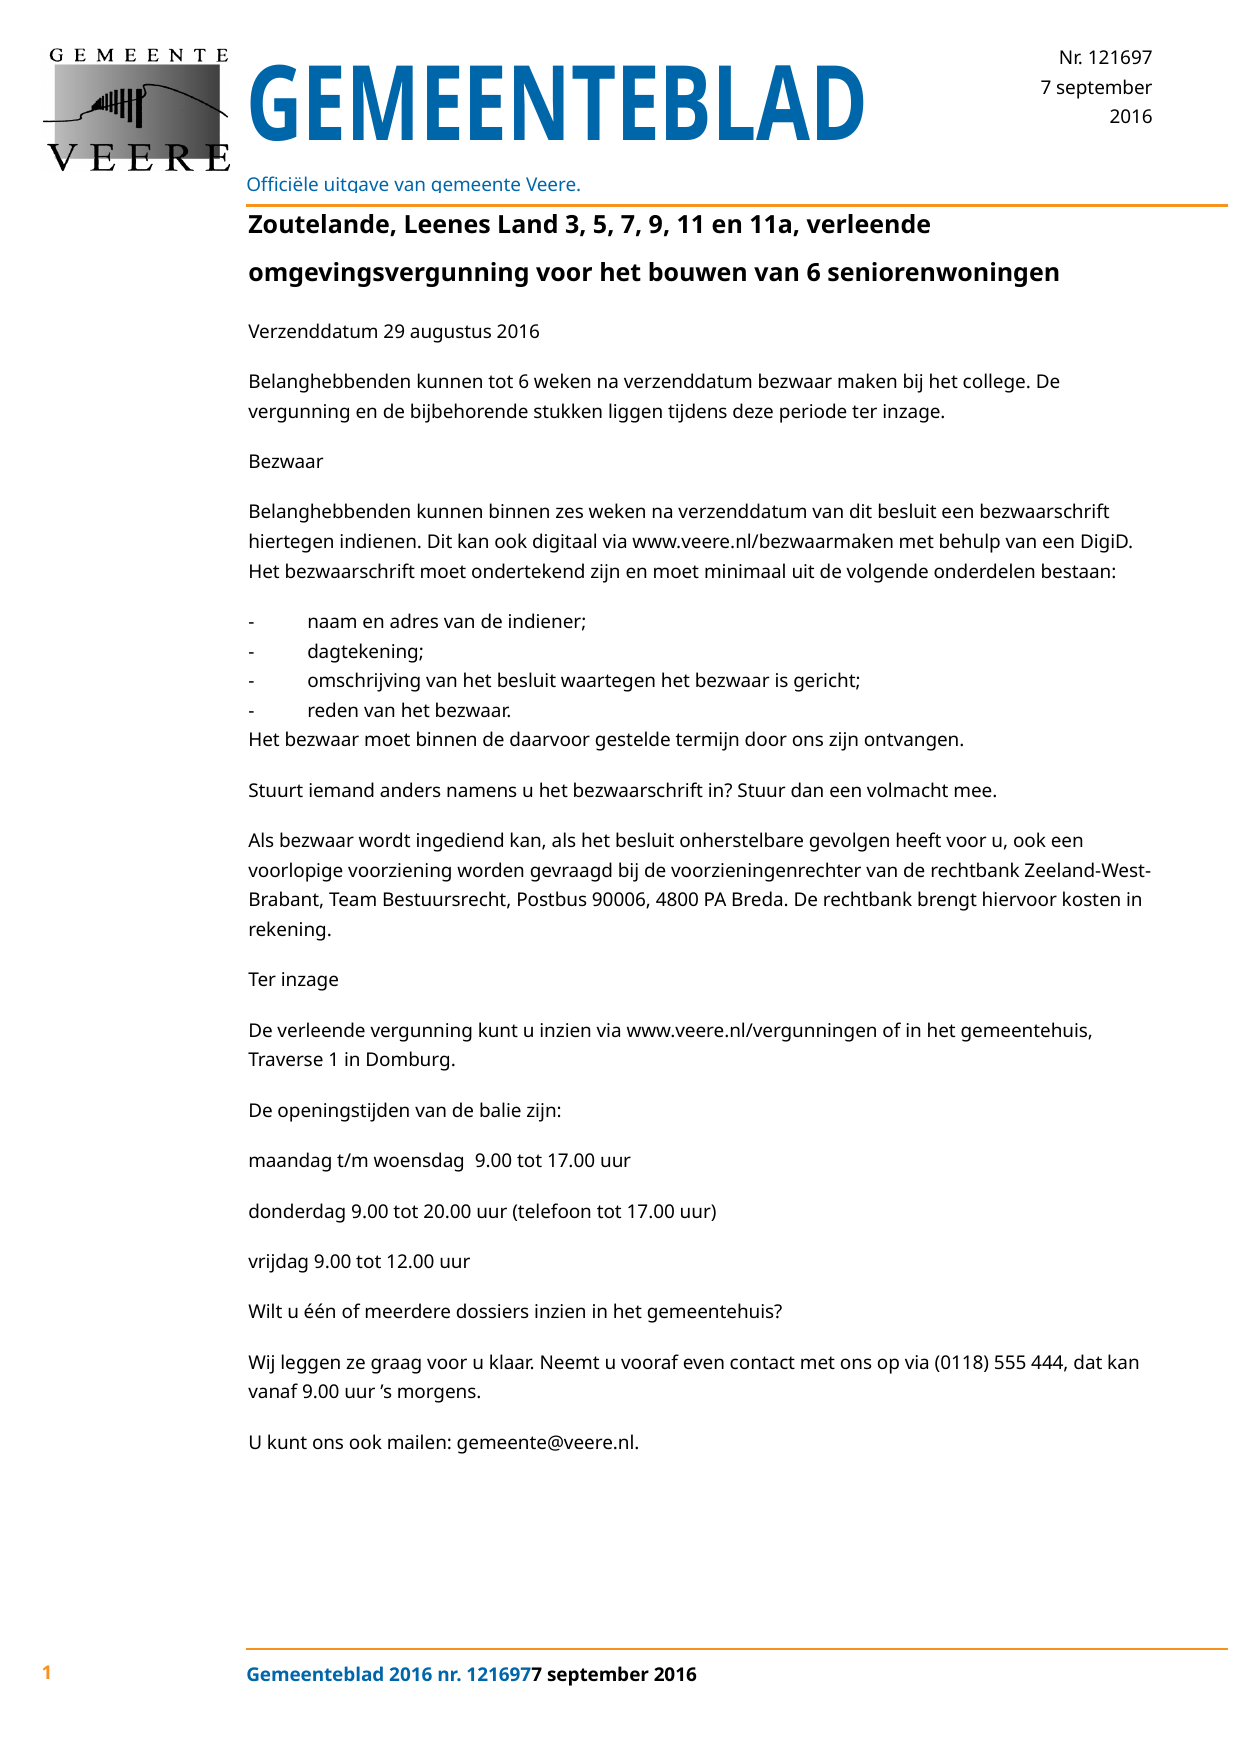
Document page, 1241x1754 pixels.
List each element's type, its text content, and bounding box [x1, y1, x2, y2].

text Wij leggen ze graag voor u klaar. Neemt u vooraf even contact met ons op via (0118) 555 444, dat kan vanaf 9.00 uur ’s morgens. [248, 1349, 1152, 1404]
text Als bezwaar wordt ingediend kan, als het besluit onherstelbare gevolgen heeft voor u, ook een voorlopige voorziening worden gevraagd bij de voorzieningenrechter van de rechtbank Zeeland-West-Brabant, Team Bestuursrecht, Postbus 90006, 4800 PA Breda. De rechtbank brengt hiervoor kosten in rekening. [248, 827, 1152, 942]
text U kunt ons ook mailen: gemeente@veere.nl. [248, 1429, 1152, 1455]
list reden van het bezwaar. [248, 697, 1152, 723]
text maandag t/m woensdag 9.00 tot 17.00 uur [248, 1147, 1152, 1173]
text Het bezwaar moet binnen de daarvoor gestelde termijn door ons zijn ontvangen. [248, 727, 1152, 752]
text De openingstijden van de balie zijn: [248, 1097, 1152, 1123]
text Wilt u één of meerdere dossiers inzien in het gemeentehuis? [248, 1299, 1152, 1324]
picture [41, 47, 231, 172]
text De verleende vergunning kunt u inzien via www.veere.nl/vergunningen of in het gemeentehuis, Traverse 1 in Domburg. [248, 1017, 1152, 1072]
text Belanghebbenden kunnen binnen zes weken na verzenddatum van dit besluit een bezwaarschrift hiertegen indienen. Dit kan ook digitaal via www.veere.nl/bezwaarmaken met behulp van een DigiD. Het bezwaarschrift moet ondertekend zijn en moet minimaal uit de volgende onderdelen bestaan: [248, 499, 1152, 584]
text Verzenddatum 29 augustus 2016 [248, 318, 1152, 344]
text Stuurt iemand anders namens u het bezwaarschrift in? Stuur dan een volmacht mee. [248, 777, 1152, 803]
text Zoutelande, Leenes Land 3, 5, 7, 9, 11 en 11a, verleende omgevingsvergunning voor het bouwen van 6 seniorenwoningen [248, 207, 1152, 288]
text donderdag 9.00 tot 20.00 uur (telefoon tot 17.00 uur) [248, 1198, 1152, 1224]
list omschrijving van het besluit waartegen het bezwaar is gericht; [248, 667, 1152, 693]
text Bezwaar [248, 448, 1152, 474]
text Belanghebbenden kunnen tot 6 weken na verzenddatum bezwaar maken bij het college. De vergunning en de bijbehorende stukken liggen tijdens deze periode ter inzage. [248, 368, 1152, 424]
list dagtekening; [248, 638, 1152, 664]
list naam en adres van de indiener; [248, 608, 1152, 634]
text vrijdag 9.00 tot 12.00 uur [248, 1248, 1152, 1274]
text Ter inzage [248, 967, 1152, 992]
